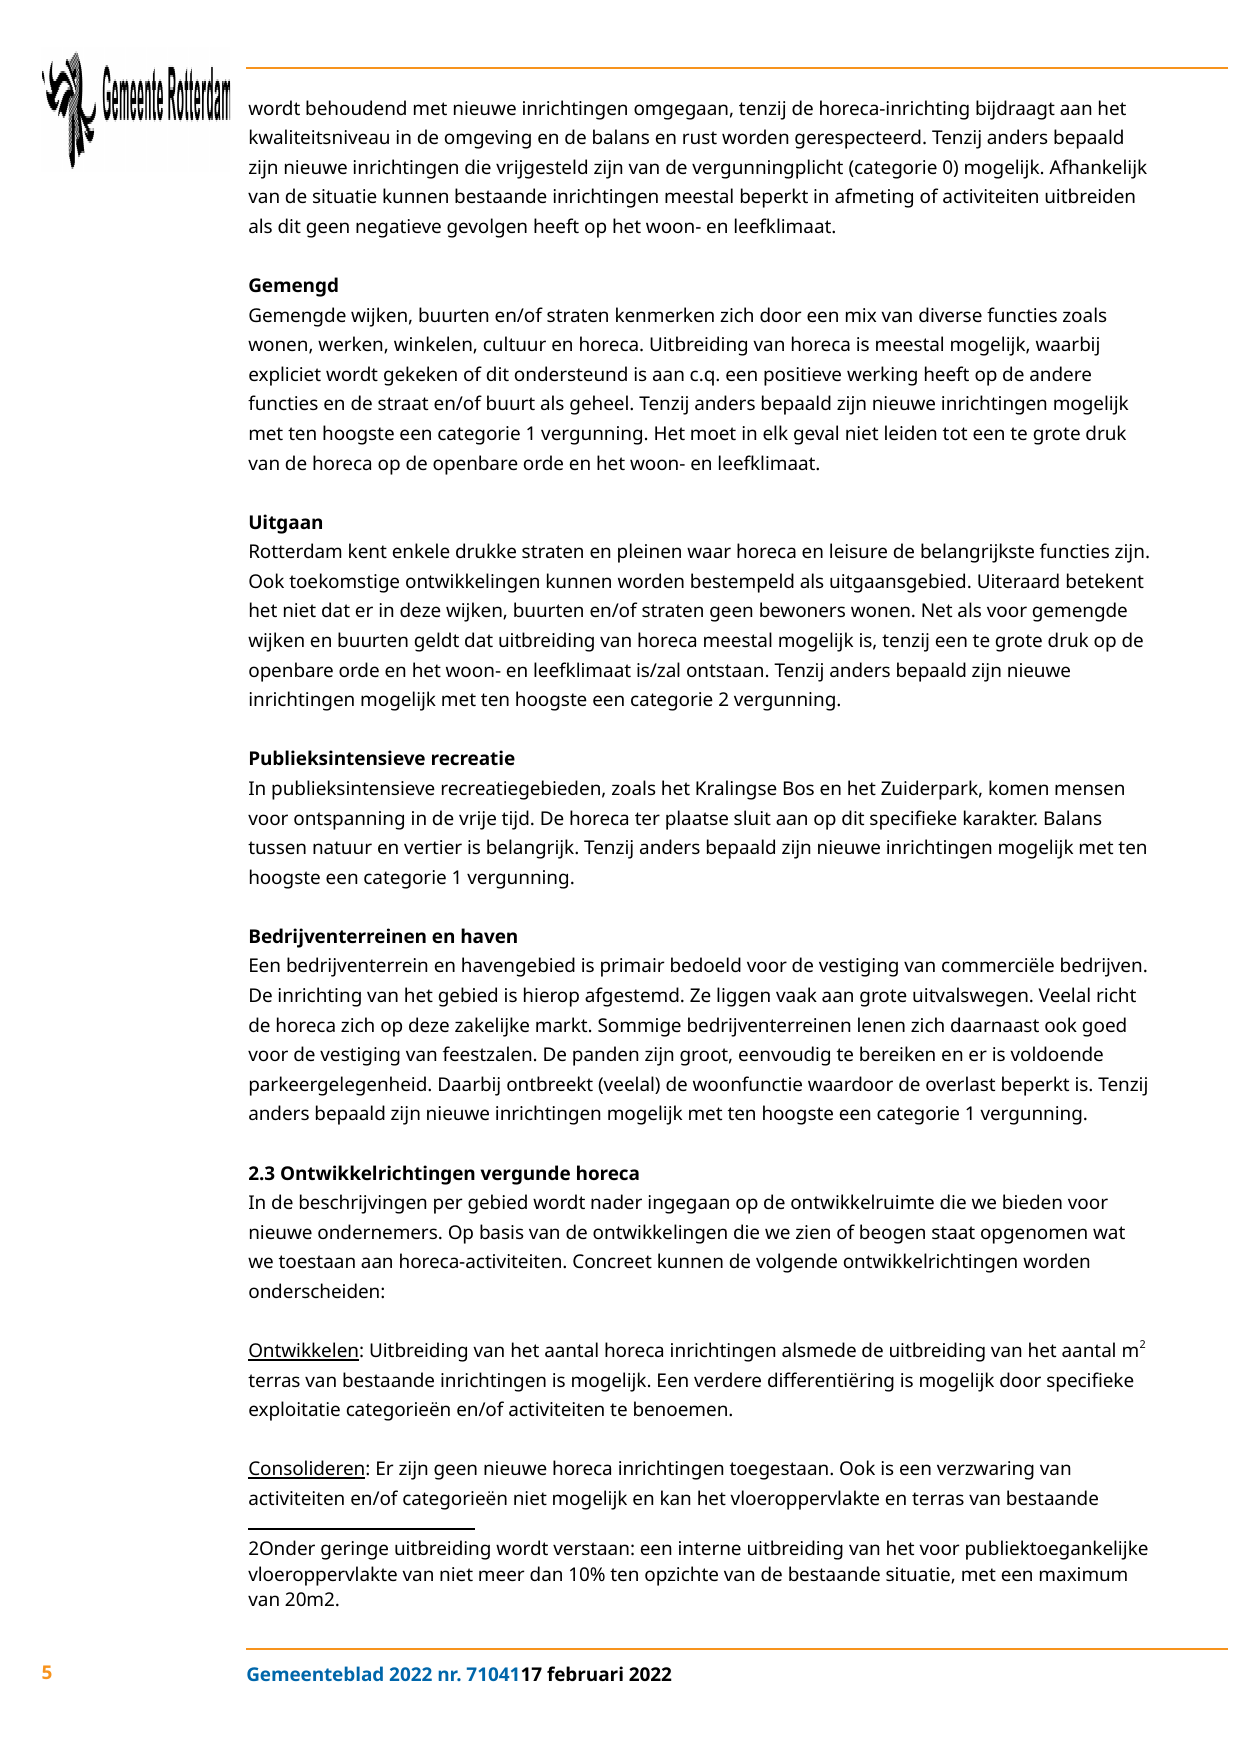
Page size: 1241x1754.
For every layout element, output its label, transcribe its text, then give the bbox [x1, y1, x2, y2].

text wordt behoudend met nieuwe inrichtingen omgegaan, tenzij de horeca-inrichting bijdraagt aan het kwaliteitsniveau in de omgeving en de balans en rust worden gerespecteerd. Tenzij anders bepaald zijn nieuwe inrichtingen die vrijgesteld zijn van de vergunningplicht (categorie 0) mogelijk. Afhankelijk van de situatie kunnen bestaande inrichtingen meestal beperkt in afmeting of activiteiten uitbreiden als dit geen negatieve gevolgen heeft op het woon- en leefklimaat. [248, 95, 1152, 239]
text Consolideren: Er zijn geen nieuwe horeca inrichtingen toegestaan. Ook is een verzwaring van activiteiten en/of categorieën niet mogelijk en kan het vloeroppervlakte en terras van bestaande [248, 1456, 1152, 1511]
text Gemengde wijken, buurten en/of straten kenmerken zich door een mix van diverse functies zoals wonen, werken, winkelen, cultuur en horeca. Uitbreiding van horeca is meestal mogelijk, waarbij expliciet wordt gekeken of dit ondersteund is aan c.q. een positieve werking heeft op de andere functies en de straat en/of buurt als geheel. Tenzij anders bepaald zijn nieuwe inrichtingen mogelijk met ten hoogste een categorie 1 vergunning. Het moet in elk geval niet leiden tot een te grote druk van de horeca op de openbare orde en het woon- en leefklimaat. [248, 302, 1152, 476]
text Onder geringe uitbreiding wordt verstaan: een interne uitbreiding van het voor publiektoegankelijke vloeroppervlakte van niet meer dan 10% ten opzichte van de bestaande situatie, met een maximum van 20m2. [248, 1535, 1152, 1612]
text Bedrijventerreinen en haven [248, 923, 1152, 949]
text Gemengd [248, 272, 1152, 298]
picture [41, 47, 231, 172]
text Een bedrijventerrein en havengebied is primair bedoeld voor de vestiging van commerciële bedrijven. De inrichting van het gebied is hierop afgestemd. Ze liggen vaak aan grote uitvalswegen. Veelal richt de horeca zich op deze zakelijke markt. Sommige bedrijventerreinen lenen zich daarnaast ook goed voor de vestiging van feestzalen. De panden zijn groot, eenvoudig te bereiken en er is voldoende parkeergelegenheid. Daarbij ontbreekt (veelal) de woonfunctie waardoor de overlast beperkt is. Tenzij anders bepaald zijn nieuwe inrichtingen mogelijk met ten hoogste een categorie 1 vergunning. [248, 953, 1152, 1126]
text In de beschrijvingen per gebied wordt nader ingegaan op de ontwikkelruimte die we bieden voor nieuwe ondernemers. Op basis van de ontwikkelingen die we zien of beogen staat opgenomen wat we toestaan aan horeca-activiteiten. Concreet kunnen de volgende ontwikkelrichtingen worden onderscheiden: [248, 1189, 1152, 1304]
text Uitgaan [248, 509, 1152, 535]
text Rotterdam kent enkele drukke straten en pleinen waar horeca en leisure de belangrijkste functies zijn. Ook toekomstige ontwikkelingen kunnen worden bestempeld als uitgaansgebied. Uiteraard betekent het niet dat er in deze wijken, buurten en/of straten geen bewoners wonen. Net als voor gemengde wijken en buurten geldt dat uitbreiding van horeca meestal mogelijk is, tenzij een te grote druk op de openbare orde en het woon- en leefklimaat is/zal ontstaan. Tenzij anders bepaald zijn nieuwe inrichtingen mogelijk met ten hoogste een categorie 2 vergunning. [248, 538, 1152, 712]
text 2.3 Ontwikkelrichtingen vergunde horeca [248, 1160, 1152, 1186]
text Ontwikkelen: Uitbreiding van het aantal horeca inrichtingen alsmede de uitbreiding van het aantal m terras van bestaande inrichtingen is mogelijk. Een verdere differentiëring is mogelijk door specifieke exploitatie categorieën en/of activiteiten te benoemen. [248, 1337, 1152, 1422]
text Publieksintensieve recreatie [248, 746, 1152, 771]
text In publieksintensieve recreatiegebieden, zoals het Kralingse Bos en het Zuiderpark, komen mensen voor ontspanning in de vrije tijd. De horeca ter plaatse sluit aan op dit specifieke karakter. Balans tussen natuur en vertier is belangrijk. Tenzij anders bepaald zijn nieuwe inrichtingen mogelijk met ten hoogste een categorie 1 vergunning. [248, 775, 1152, 890]
